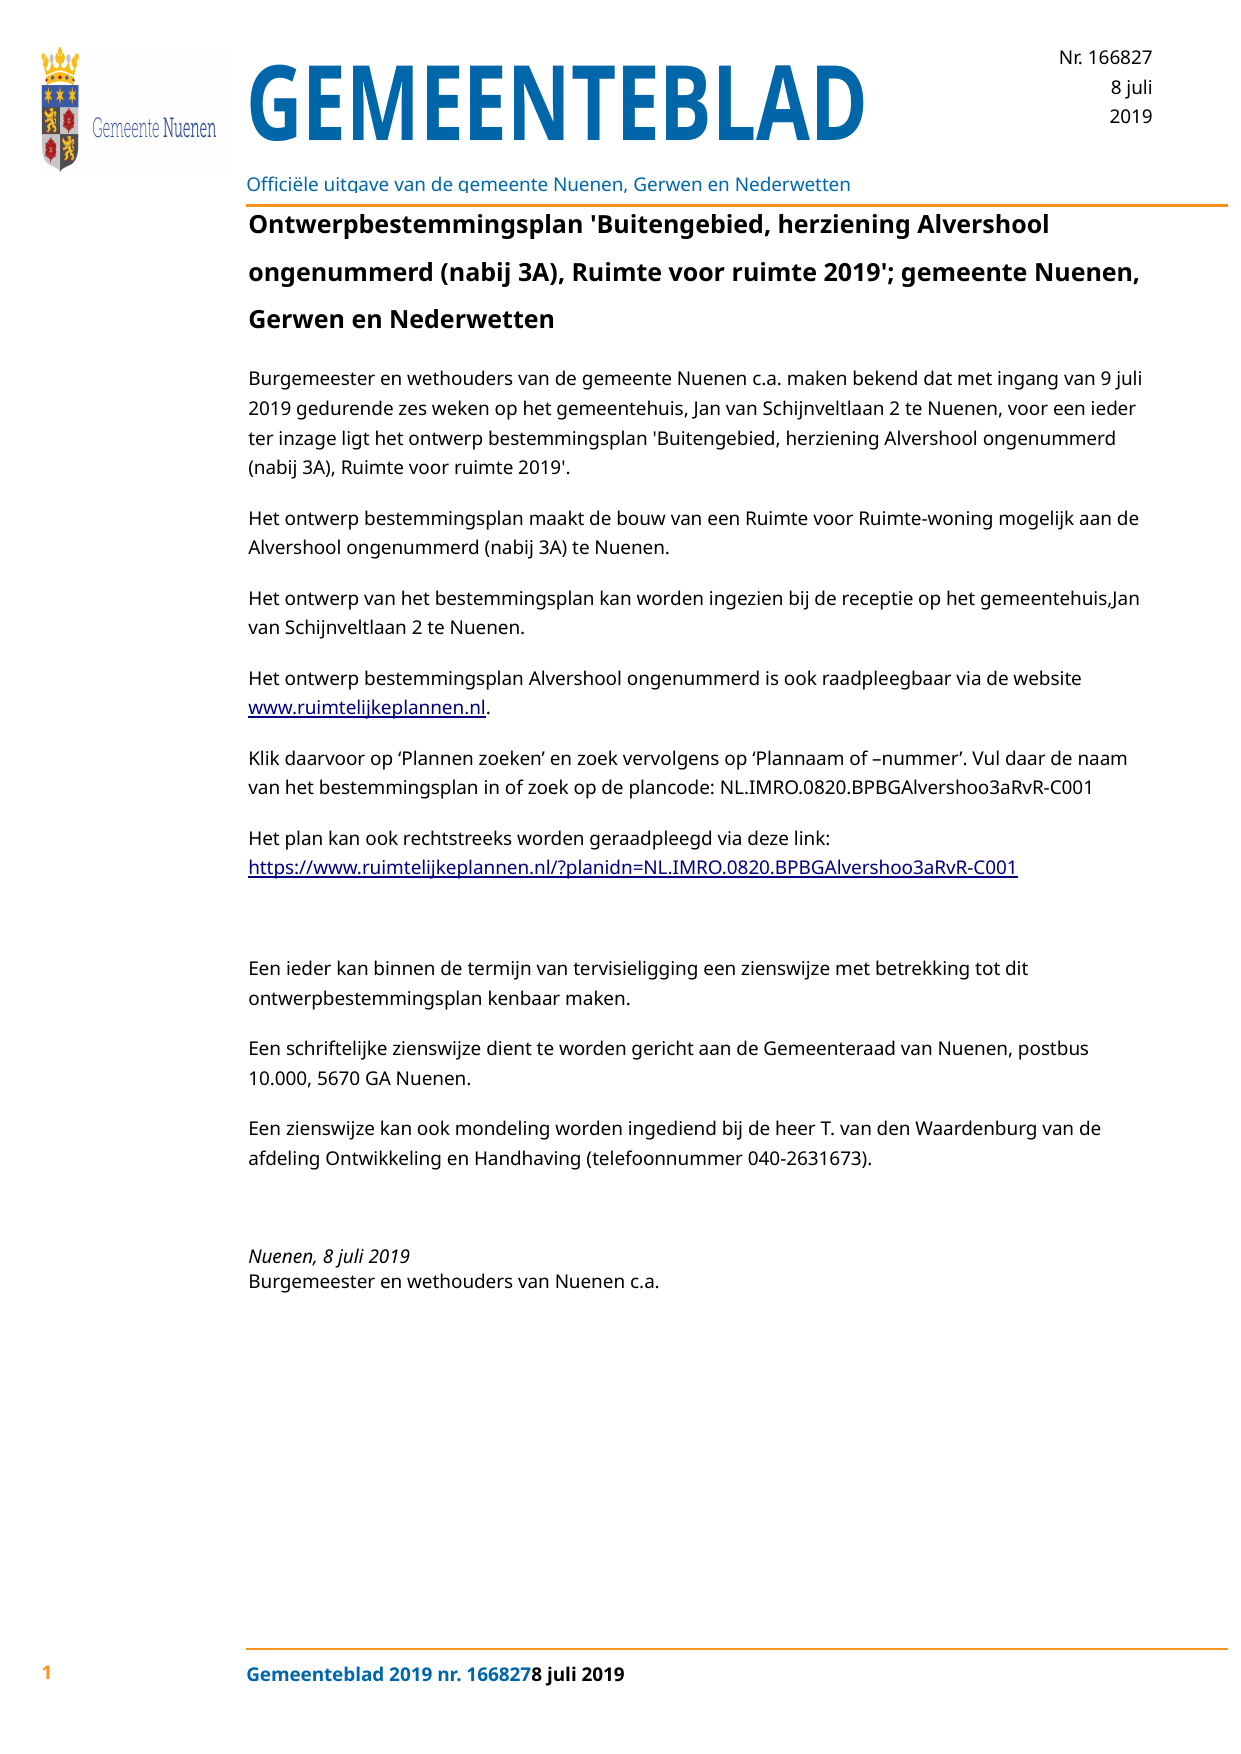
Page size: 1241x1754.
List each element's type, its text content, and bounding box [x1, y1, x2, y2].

text Ontwerpbestemmingsplan 'Buitengebied, herziening Alvershool ongenummerd (nabij 3A), Ruimte voor ruimte 2019'; gemeente Nuenen, Gerwen en Nederwetten [248, 207, 1152, 336]
text Een zienswijze kan ook mondeling worden ingediend bij de heer T. van den Waardenburg van de afdeling Ontwikkeling en Handhaving (telefoonnummer 040-2631673). [248, 1115, 1152, 1170]
text Het ontwerp bestemmingsplan maakt de bouw van een Ruimte voor Ruimte-woning mogelijk aan de Alvershool ongenummerd (nabij 3A) te Nuenen. [248, 505, 1152, 560]
text Het ontwerp bestemmingsplan Alvershool ongenummerd is ook raadpleegbaar via de website www.ruimtelijkeplannen.nl. [248, 665, 1152, 720]
picture [41, 47, 231, 172]
text Het ontwerp van het bestemmingsplan kan worden ingezien bij de receptie op het gemeentehuis,Jan van Schijnveltlaan 2 te Nuenen. [248, 585, 1152, 640]
text Klik daarvoor op ‘Plannen zoeken’ en zoek vervolgens op ‘Plannaam of –nummer’. Vul daar de naam van het bestemmingsplan in of zoek op de plancode: NL.IMRO.0820.BPBGAlvershoo3aRvR-C001 [248, 745, 1152, 800]
text Burgemeester en wethouders van Nuenen c.a. [248, 1269, 1152, 1294]
text Het plan kan ook rechtstreeks worden geraadpleegd via deze link: https://www.ruimtelijkeplannen.nl/?planidn=NL.IMRO.0820.BPBGAlvershoo3aRvR-C001 [248, 825, 1152, 880]
text Nuenen, 8 juli 2019 [248, 1243, 1152, 1269]
text Een schriftelijke zienswijze dient te worden gericht aan de Gemeenteraad van Nuenen, postbus 10.000, 5670 GA Nuenen. [248, 1035, 1152, 1090]
text Een ieder kan binnen de termijn van tervisieligging een zienswijze met betrekking tot dit ontwerpbestemmingsplan kenbaar maken. [248, 955, 1152, 1010]
text Burgemeester en wethouders van de gemeente Nuenen c.a. maken bekend dat met ingang van 9 juli 2019 gedurende zes weken op het gemeentehuis, Jan van Schijnveltlaan 2 te Nuenen, voor een ieder ter inzage ligt het ontwerp bestemmingsplan 'Buitengebied, herziening Alvershool ongenummerd (nabij 3A), Ruimte voor ruimte 2019'. [248, 366, 1152, 480]
